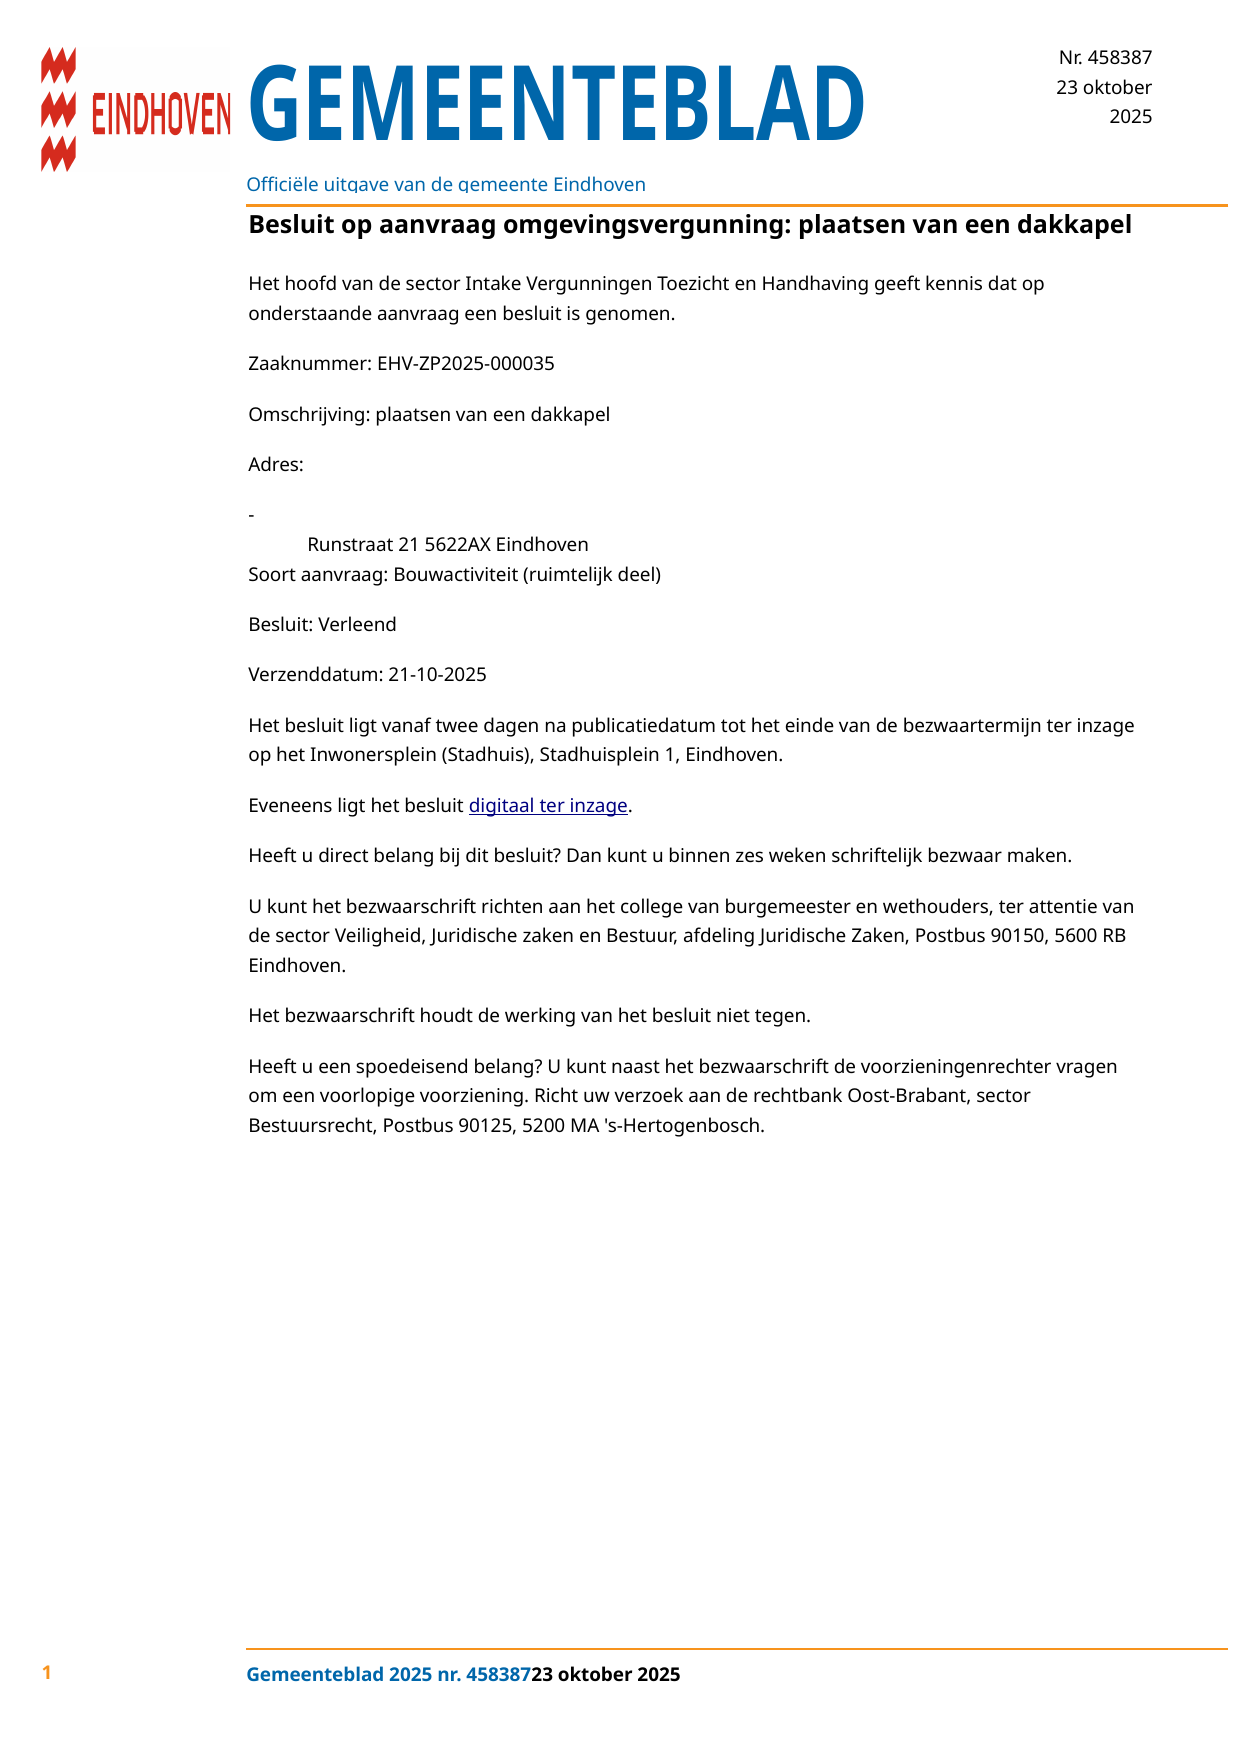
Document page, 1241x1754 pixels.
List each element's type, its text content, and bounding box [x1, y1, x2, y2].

list Runstraat 21 5622AX Eindhoven [248, 531, 1152, 557]
text U kunt het bezwaarschrift richten aan het college van burgemeester en wethouders, ter attentie van de sector Veiligheid, Juridische zaken en Bestuur, afdeling Juridische Zaken, Postbus 90150, 5600 RB Eindhoven. [248, 893, 1152, 978]
text Besluit op aanvraag omgevingsvergunning: plaatsen van een dakkapel [248, 207, 1152, 241]
text Heeft u een spoedeisend belang? U kunt naast het bezwaarschrift de voorzieningenrechter vragen om een voorlopige voorziening. Richt uw verzoek aan de rechtbank Oost-Brabant, sector Bestuursrecht, Postbus 90125, 5200 MA 's-Hertogenbosch. [248, 1053, 1152, 1138]
text Zaaknummer: EHV-ZP2025-000035 [248, 350, 1152, 376]
picture [41, 47, 231, 172]
text Het hoofd van de sector Intake Vergunningen Toezicht en Handhaving geeft kennis dat op onderstaande aanvraag een besluit is genomen. [248, 270, 1152, 326]
text Het bezwaarschrift houdt de werking van het besluit niet tegen. [248, 1002, 1152, 1028]
text Heeft u direct belang bij dit besluit? Dan kunt u binnen zes weken schriftelijk bezwaar maken. [248, 842, 1152, 868]
text Besluit: Verleend [248, 611, 1152, 637]
text Verzenddatum: 21-10-2025 [248, 662, 1152, 687]
text Het besluit ligt vanaf twee dagen na publicatiedatum tot het einde van de bezwaartermijn ter inzage op het Inwonersplein (Stadhuis), Stadhuisplein 1, Eindhoven. [248, 712, 1152, 767]
text Eveneens ligt het besluit digitaal ter inzage. [248, 792, 1152, 818]
text Adres: [248, 451, 1152, 477]
text Omschrijving: plaatsen van een dakkapel [248, 401, 1152, 426]
text Soort aanvraag: Bouwactiviteit (ruimtelijk deel) [248, 561, 1152, 586]
